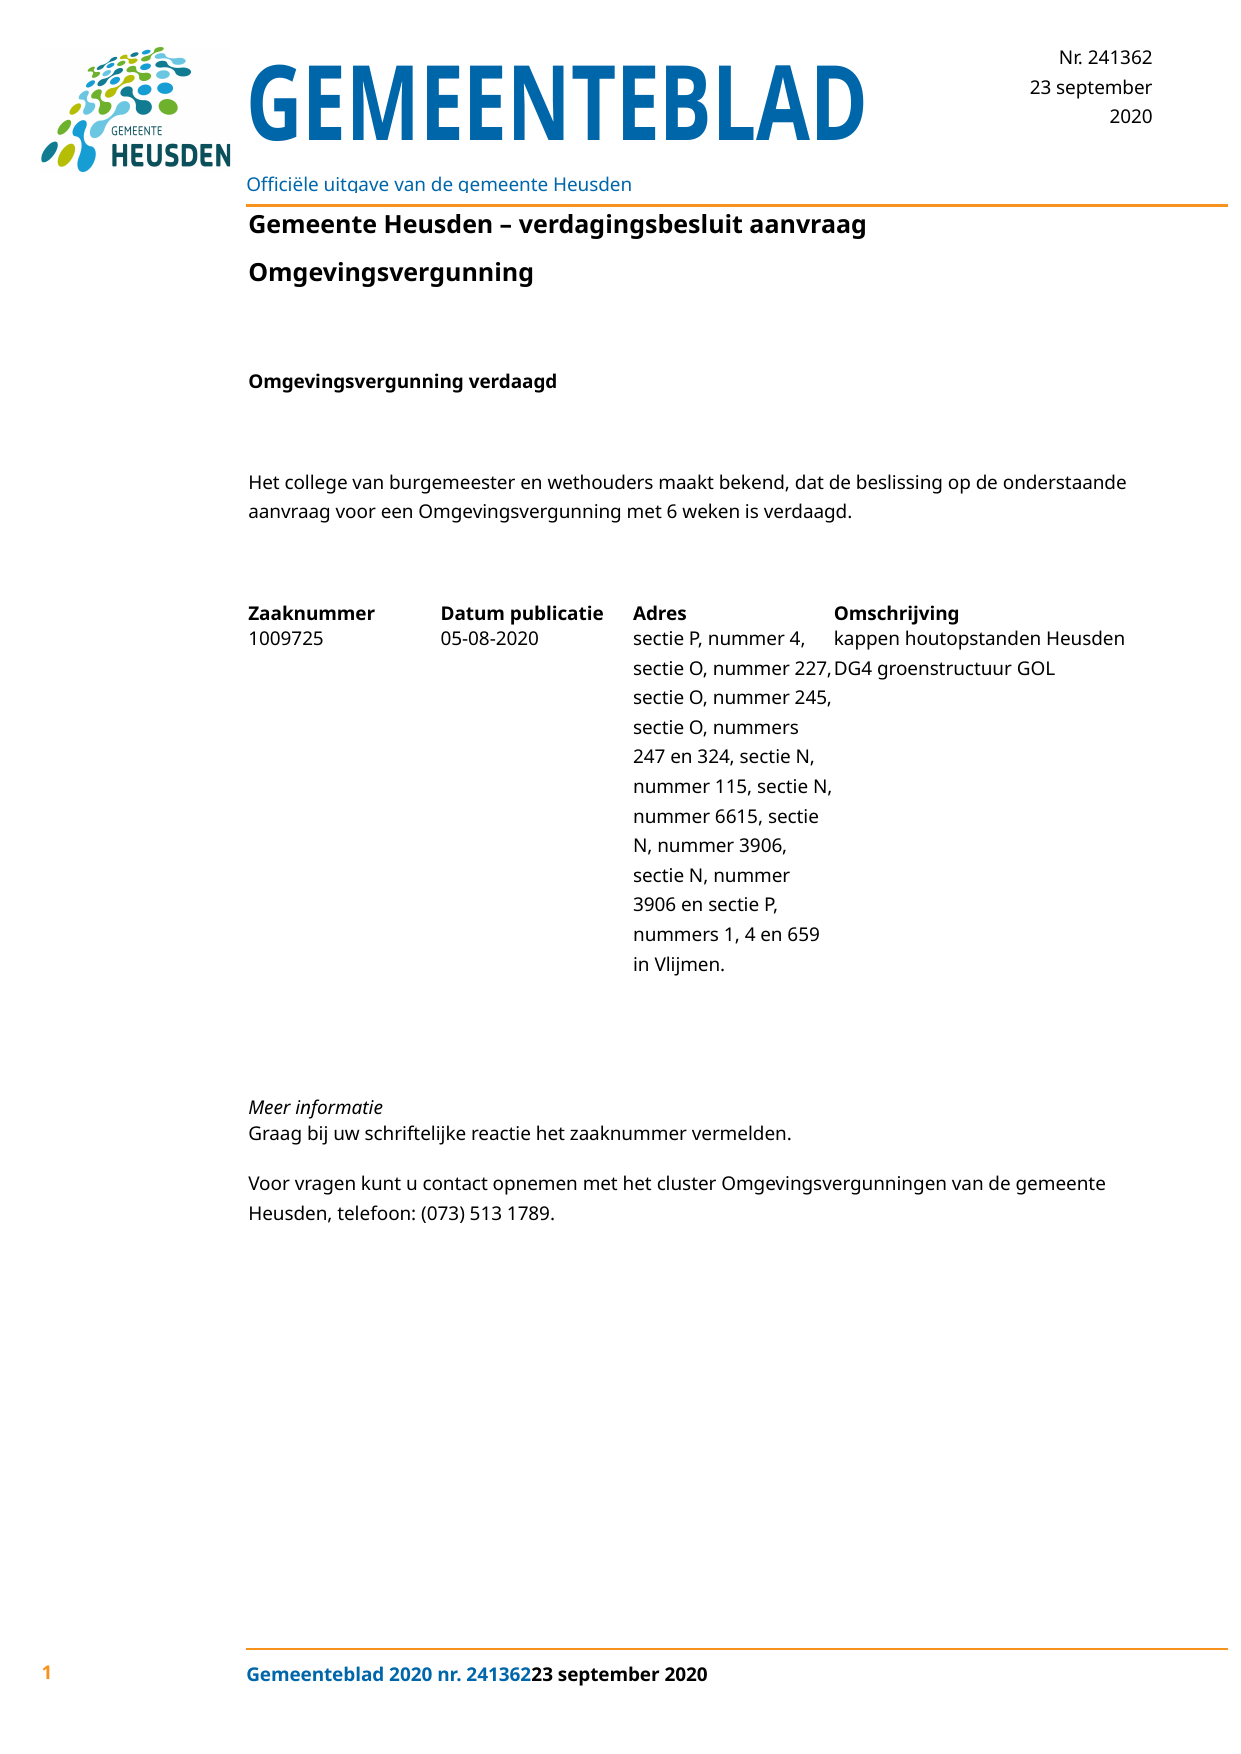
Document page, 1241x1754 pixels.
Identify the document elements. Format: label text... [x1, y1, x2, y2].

picture [41, 47, 231, 172]
table_cell 05-08-2020 [440, 625, 633, 977]
text Het college van burgemeester en wethouders maakt bekend, dat de beslissing op de onderstaande aanvraag voor een Omgevingsvergunning met 6 weken is verdaagd. [248, 469, 1152, 524]
table_header Adres [633, 600, 834, 625]
text Voor vragen kunt u contact opnemen met het cluster Omgevingsvergunningen van de gemeente Heusden, telefoon: (073) 513 1789. [248, 1170, 1152, 1226]
text Graag bij uw schriftelijke reactie het zaaknummer vermelden. [248, 1120, 1152, 1146]
text Gemeente Heusden – verdagingsbesluit aanvraag Omgevingsvergunning [248, 207, 1152, 288]
table_header Datum publicatie [440, 600, 633, 625]
table_cell 1009725 [248, 625, 440, 977]
table_cell sectie P, nummer 4, sectie O, nummer 227, sectie O, nummer 245, sectie O, nummers 247 en 324, sectie N, nummer 115, sectie N, nummer 6615, sectie N, nummer 3906, sectie N, nummer 3906 en sectie P, nummers 1, 4 en 659 in Vlijmen. [633, 625, 834, 977]
text Omgevingsvergunning verdaagd [248, 368, 1152, 394]
table_header Zaaknummer [248, 600, 440, 625]
table_cell kappen houtopstanden Heusden DG4 groenstructuur GOL [834, 625, 1152, 977]
table_header Omschrijving [834, 600, 1152, 625]
text Meer informatie [248, 1094, 1152, 1120]
